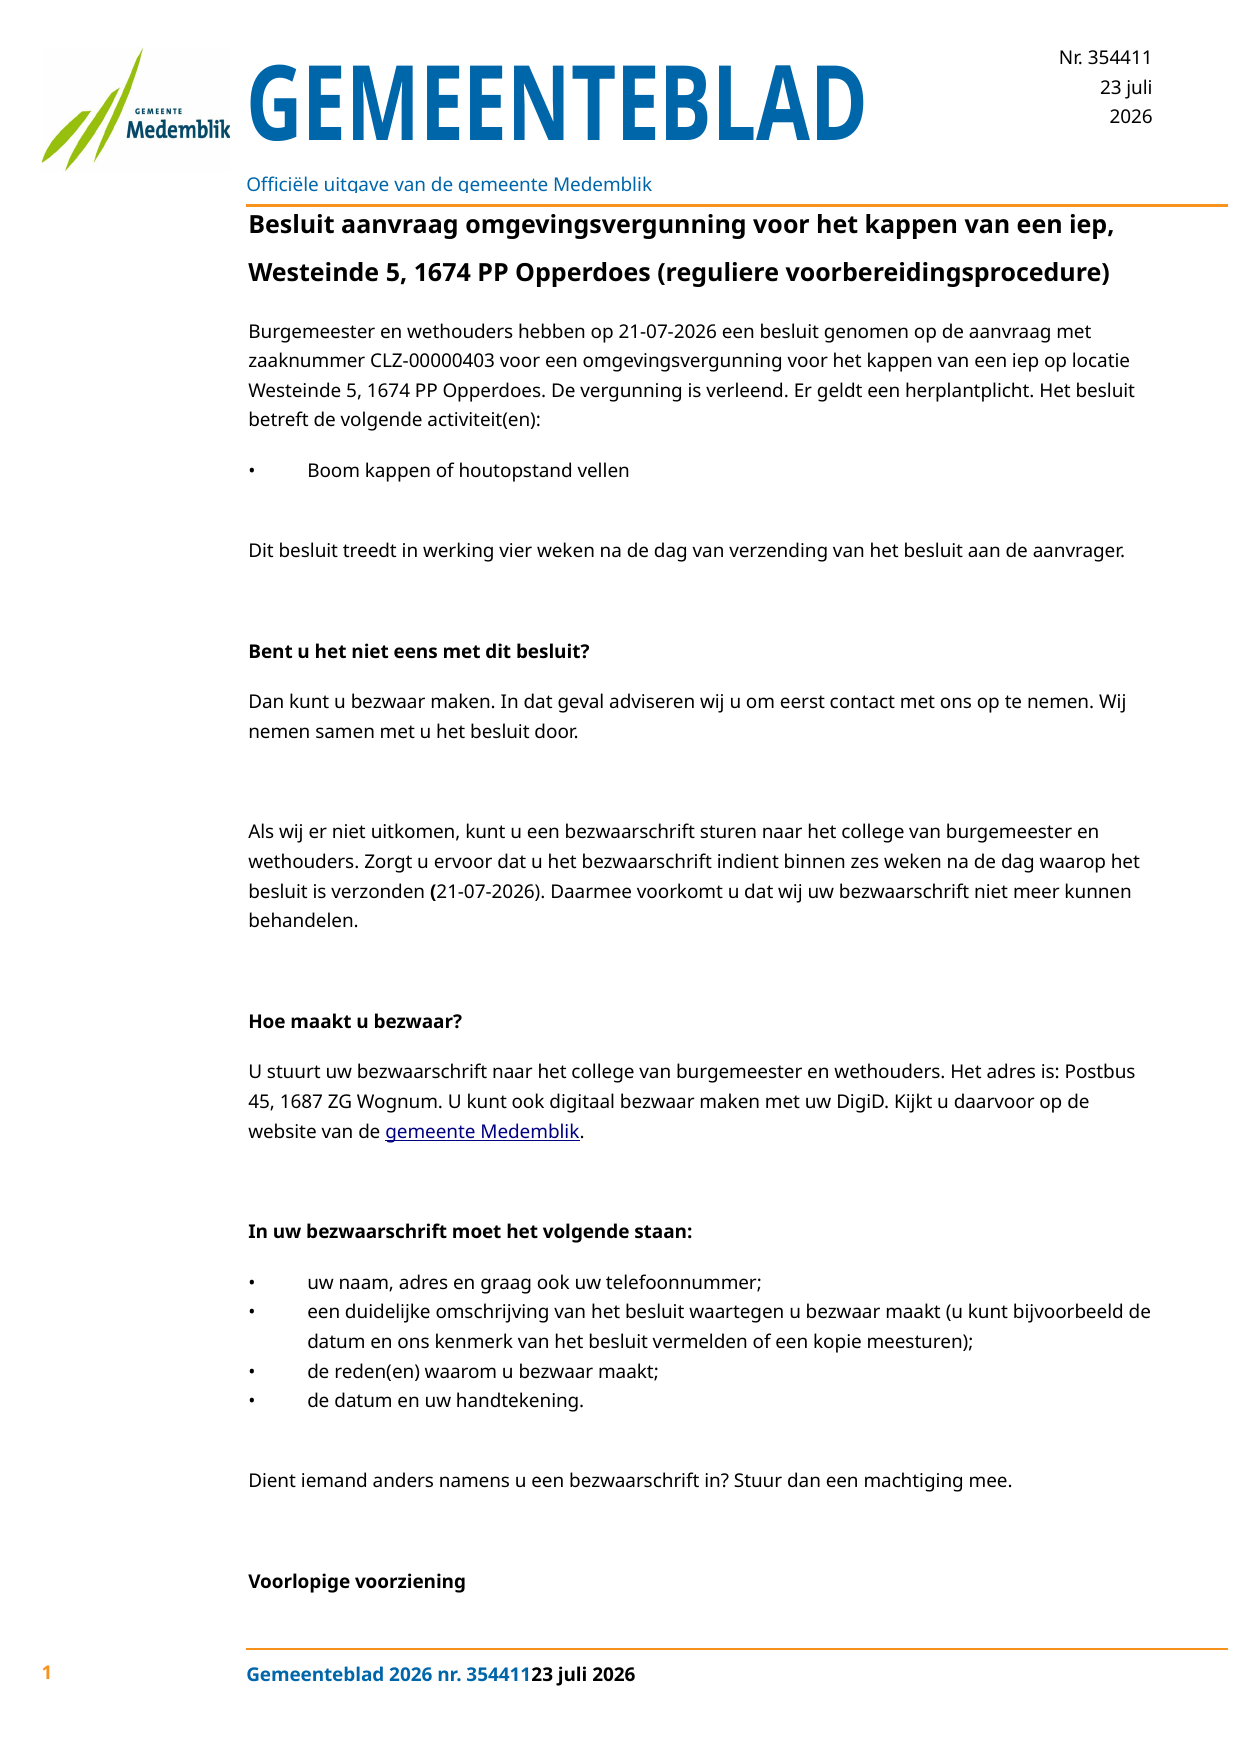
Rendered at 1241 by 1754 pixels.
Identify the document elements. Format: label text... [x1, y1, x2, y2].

list Boom kappen of houtopstand vellen [248, 457, 1152, 483]
text Burgemeester en wethouders hebben op 21-07-2026 een besluit genomen op de aanvraag met zaaknummer CLZ-00000403 voor een omgevingsvergunning voor het kappen van een iep op locatie Westeinde 5, 1674 PP Opperdoes. De vergunning is verleend. Er geldt een herplantplicht. Het besluit betreft de volgende activiteit(en): [248, 318, 1152, 432]
text Hoe maakt u bezwaar? [248, 1008, 1152, 1034]
list uw naam, adres en graag ook uw telefoonnummer; [248, 1269, 1152, 1295]
list de datum en uw handtekening. [248, 1387, 1152, 1413]
text Als wij er niet uitkomen, kunt u een bezwaarschrift sturen naar het college van burgemeester en wethouders. Zorgt u ervoor dat u het bezwaarschrift indient binnen zes weken na de dag waarop het besluit is verzonden (21-07-2026). Daarmee voorkomt u dat wij uw bezwaarschrift niet meer kunnen behandelen. [248, 819, 1152, 933]
text Bent u het niet eens met dit besluit? [248, 638, 1152, 664]
text Besluit aanvraag omgevingsvergunning voor het kappen van een iep, Westeinde 5, 1674 PP Opperdoes (reguliere voorbereidingsprocedure) [248, 207, 1152, 288]
list een duidelijke omschrijving van het besluit waartegen u bezwaar maakt (u kunt bijvoorbeeld de datum en ons kenmerk van het besluit vermelden of een kopie meesturen); [248, 1299, 1152, 1354]
text In uw bezwaarschrift moet het volgende staan: [248, 1219, 1152, 1244]
text Dan kunt u bezwaar maken. In dat geval adviseren wij u om eerst contact met ons op te nemen. Wij nemen samen met u het besluit door. [248, 688, 1152, 744]
text Voorlopige voorziening [248, 1568, 1152, 1594]
list de reden(en) waarom u bezwaar maakt; [248, 1358, 1152, 1384]
text Dient iemand anders namens u een bezwaarschrift in? Stuur dan een machtiging mee. [248, 1467, 1152, 1493]
text U stuurt uw bezwaarschrift naar het college van burgemeester en wethouders. Het adres is: Postbus 45, 1687 ZG Wognum. U kunt ook digitaal bezwaar maken met uw DigiD. Kijkt u daarvoor op de website van de gemeente Medemblik. [248, 1059, 1152, 1144]
text Dit besluit treedt in werking vier weken na de dag van verzending van het besluit aan de aanvrager. [248, 537, 1152, 563]
picture [41, 47, 231, 172]
